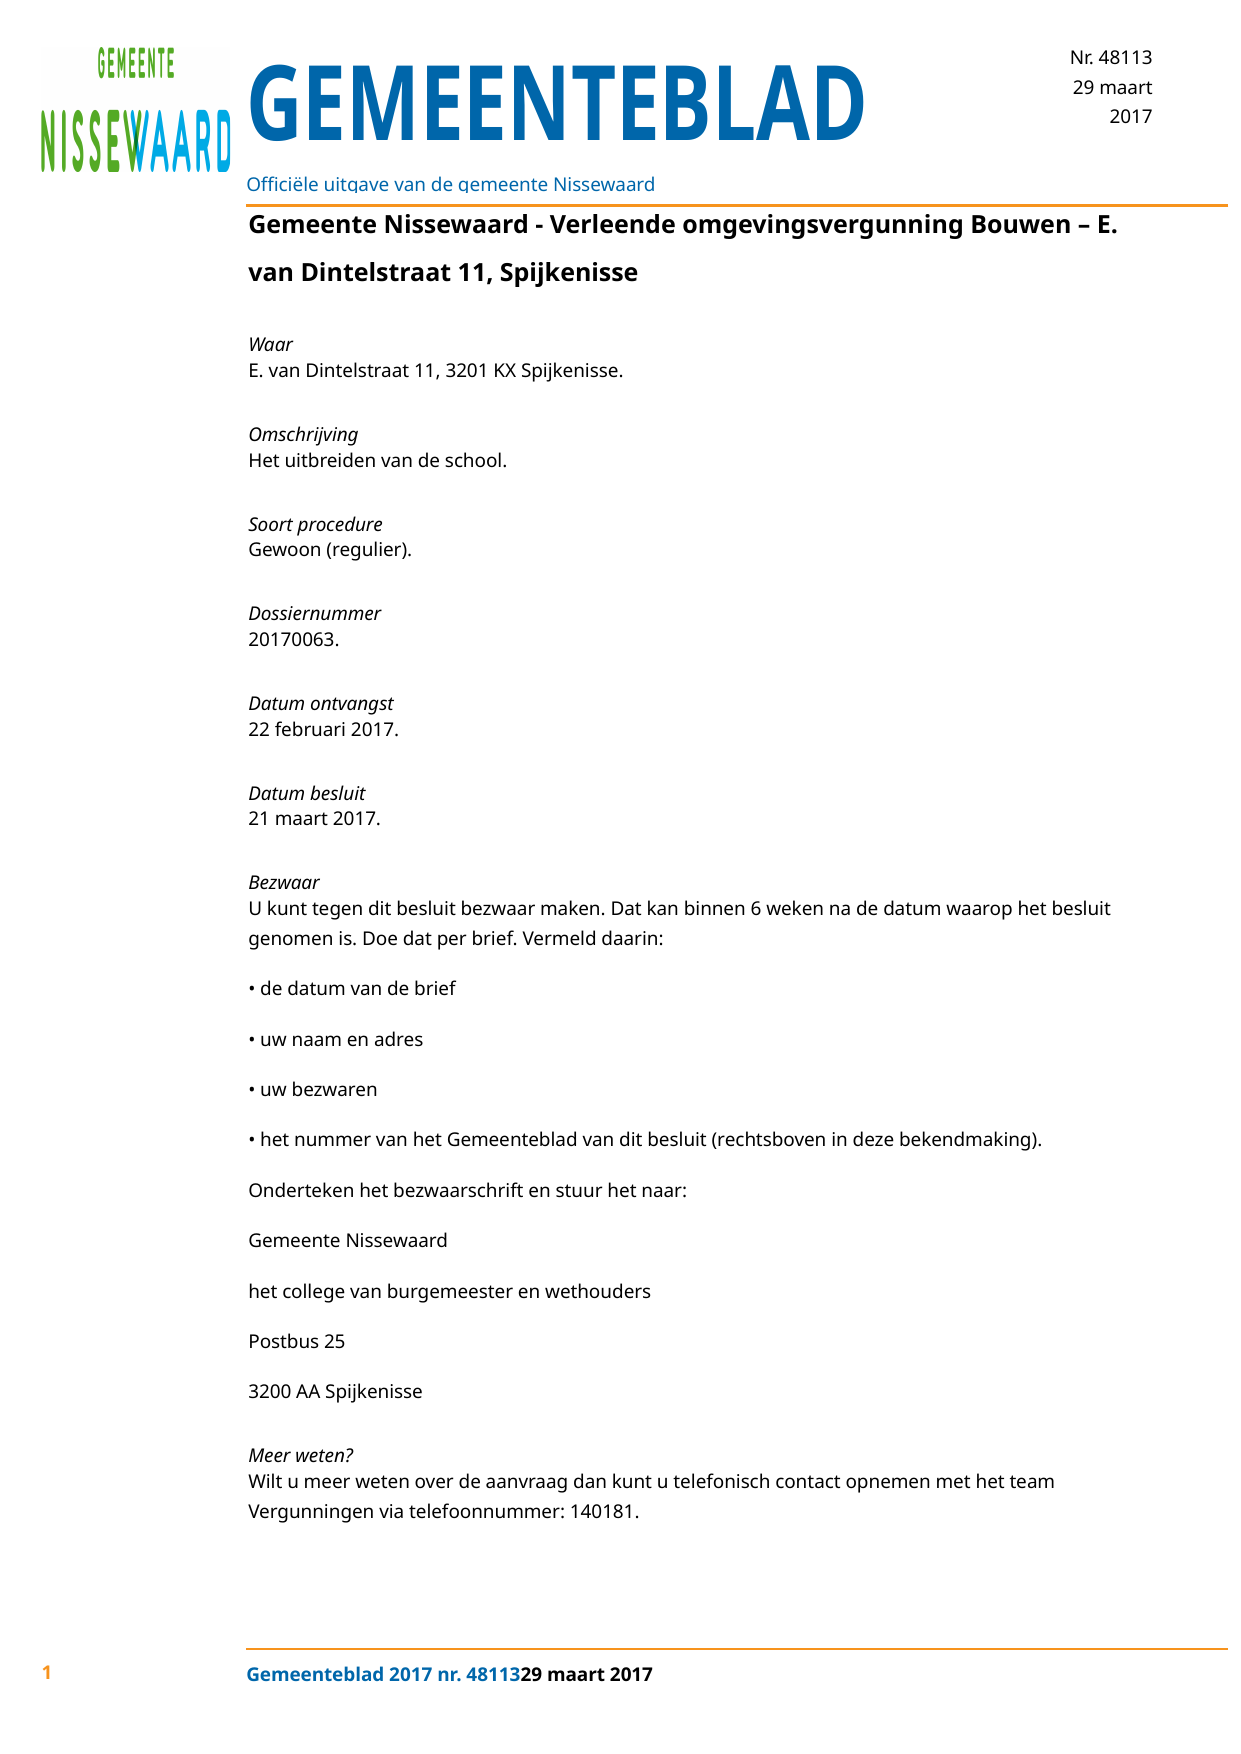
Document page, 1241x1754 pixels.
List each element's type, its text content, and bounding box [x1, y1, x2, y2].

text 20170063. [248, 626, 1152, 652]
picture [222, 122, 227, 160]
text 3200 AA Spijkenisse [248, 1379, 1152, 1404]
text Datum besluit [248, 780, 1152, 806]
text Dossiernummer [248, 601, 1152, 626]
text Datum ontvangst [248, 690, 1152, 716]
text 21 maart 2017. [248, 806, 1152, 831]
text Onderteken het bezwaarschrift en stuur het naar: [248, 1177, 1152, 1203]
text U kunt tegen dit besluit bezwaar maken. Dat kan binnen 6 weken na de datum waarop het besluit genomen is. Doe dat per brief. Vermeld daarin: [248, 895, 1152, 951]
text Omschrijving [248, 421, 1152, 447]
text Bezwaar [248, 869, 1152, 895]
text Meer weten? [248, 1443, 1152, 1468]
text E. van Dintelstraat 11, 3201 KX Spijkenisse. [248, 357, 1152, 383]
text • de datum van de brief [248, 975, 1152, 1001]
text Postbus 25 [248, 1328, 1152, 1354]
text Wilt u meer weten over de aanvraag dan kunt u telefonisch contact opnemen met het team Vergunningen via telefoonnummer: 140181. [248, 1468, 1152, 1524]
text Waar [248, 331, 1152, 357]
text Gewoon (regulier). [248, 537, 1152, 562]
text Soort procedure [248, 511, 1152, 537]
picture [176, 157, 187, 172]
text Gemeente Nissewaard [248, 1227, 1152, 1253]
picture [41, 47, 231, 172]
text Het uitbreiden van de school. [248, 447, 1152, 473]
text • uw bezwaren [248, 1076, 1152, 1102]
picture [154, 157, 165, 172]
text 22 februari 2017. [248, 716, 1152, 742]
picture [200, 151, 206, 172]
picture [201, 122, 206, 138]
text het college van burgemeester en wethouders [248, 1278, 1152, 1303]
text Gemeente Nissewaard - Verleende omgevingsvergunning Bouwen – E. van Dintelstraat 11, Spijkenisse [248, 207, 1152, 288]
text • het nummer van het Gemeenteblad van dit besluit (rechtsboven in deze bekendmaking). [248, 1127, 1152, 1152]
text • uw naam en adres [248, 1026, 1152, 1051]
